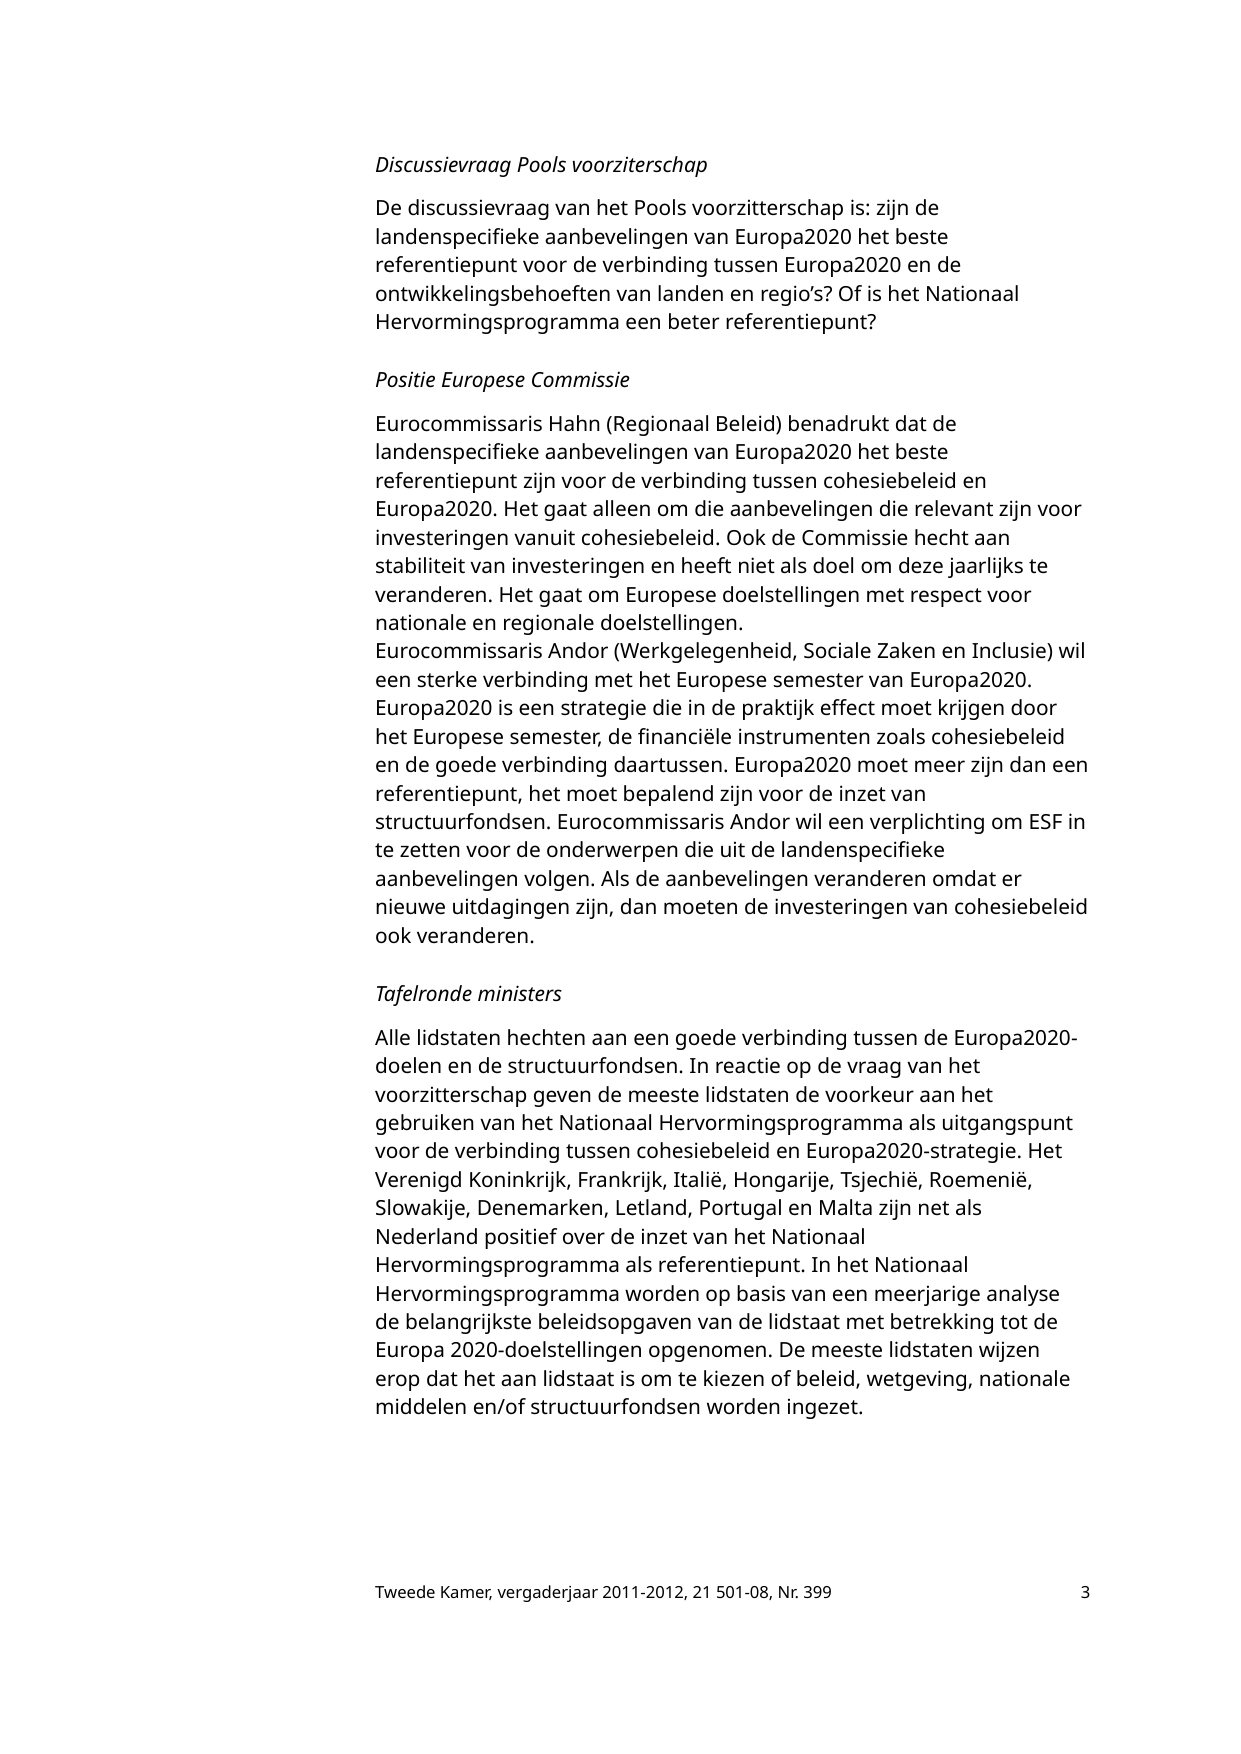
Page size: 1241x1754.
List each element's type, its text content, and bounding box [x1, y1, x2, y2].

text De discussievraag van het Pools voorzitterschap is: zijn de landenspecifieke aanbevelingen van Europa2020 het beste referentiepunt voor de verbinding tussen Europa2020 en de ontwikkelingsbehoeften van landen en regio’s? Of is het Nationaal Hervormingsprogramma een beter referentiepunt? [375, 193, 1090, 336]
text Tafelronde ministers [375, 979, 1090, 1008]
text Eurocommissaris Hahn (Regionaal Beleid) benadrukt dat de landenspecifieke aanbevelingen van Europa2020 het beste referentiepunt zijn voor de verbinding tussen cohesiebeleid en Europa2020. Het gaat alleen om die aanbevelingen die relevant zijn voor investeringen vanuit cohesiebeleid. Ook de Commissie hecht aan stabiliteit van investeringen en heeft niet als doel om deze jaarlijks te veranderen. Het gaat om Europese doelstellingen met respect voor nationale en regionale doelstellingen. [375, 409, 1090, 637]
text Discussievraag Pools voorziterschap [375, 150, 1090, 178]
text Positie Europese Commissie [375, 366, 1090, 394]
text Eurocommissaris Andor (Werkgelegenheid, Sociale Zaken en Inclusie) wil een sterke verbinding met het Europese semester van Europa2020. Europa2020 is een strategie die in de praktijk effect moet krijgen door het Europese semester, de financiële instrumenten zoals cohesiebeleid en de goede verbinding daartussen. Europa2020 moet meer zijn dan een referentiepunt, het moet bepalend zijn voor de inzet van structuurfondsen. Eurocommissaris Andor wil een verplichting om ESF in te zetten voor de onderwerpen die uit de landenspecifieke aanbevelingen volgen. Als de aanbevelingen veranderen omdat er nieuwe uitdagingen zijn, dan moeten de investeringen van cohesiebeleid ook veranderen. [375, 637, 1090, 949]
text Alle lidstaten hechten aan een goede verbinding tussen de Europa2020-doelen en de structuurfondsen. In reactie op de vraag van het voorzitterschap geven de meeste lidstaten de voorkeur aan het gebruiken van het Nationaal Hervormingsprogramma als uitgangspunt voor de verbinding tussen cohesiebeleid en Europa2020-strategie. Het Verenigd Koninkrijk, Frankrijk, Italië, Hongarije, Tsjechië, Roemenië, Slowakije, Denemarken, Letland, Portugal en Malta zijn net als Nederland positief over de inzet van het Nationaal Hervormingsprogramma als referentiepunt. In het Nationaal Hervormingsprogramma worden op basis van een meerjarige analyse de belangrijkste beleidsopgaven van de lidstaat met betrekking tot de Europa 2020-doelstellingen opgenomen. De meeste lidstaten wijzen erop dat het aan lidstaat is om te kiezen of beleid, wetgeving, nationale middelen en/of structuurfondsen worden ingezet. [375, 1023, 1090, 1421]
